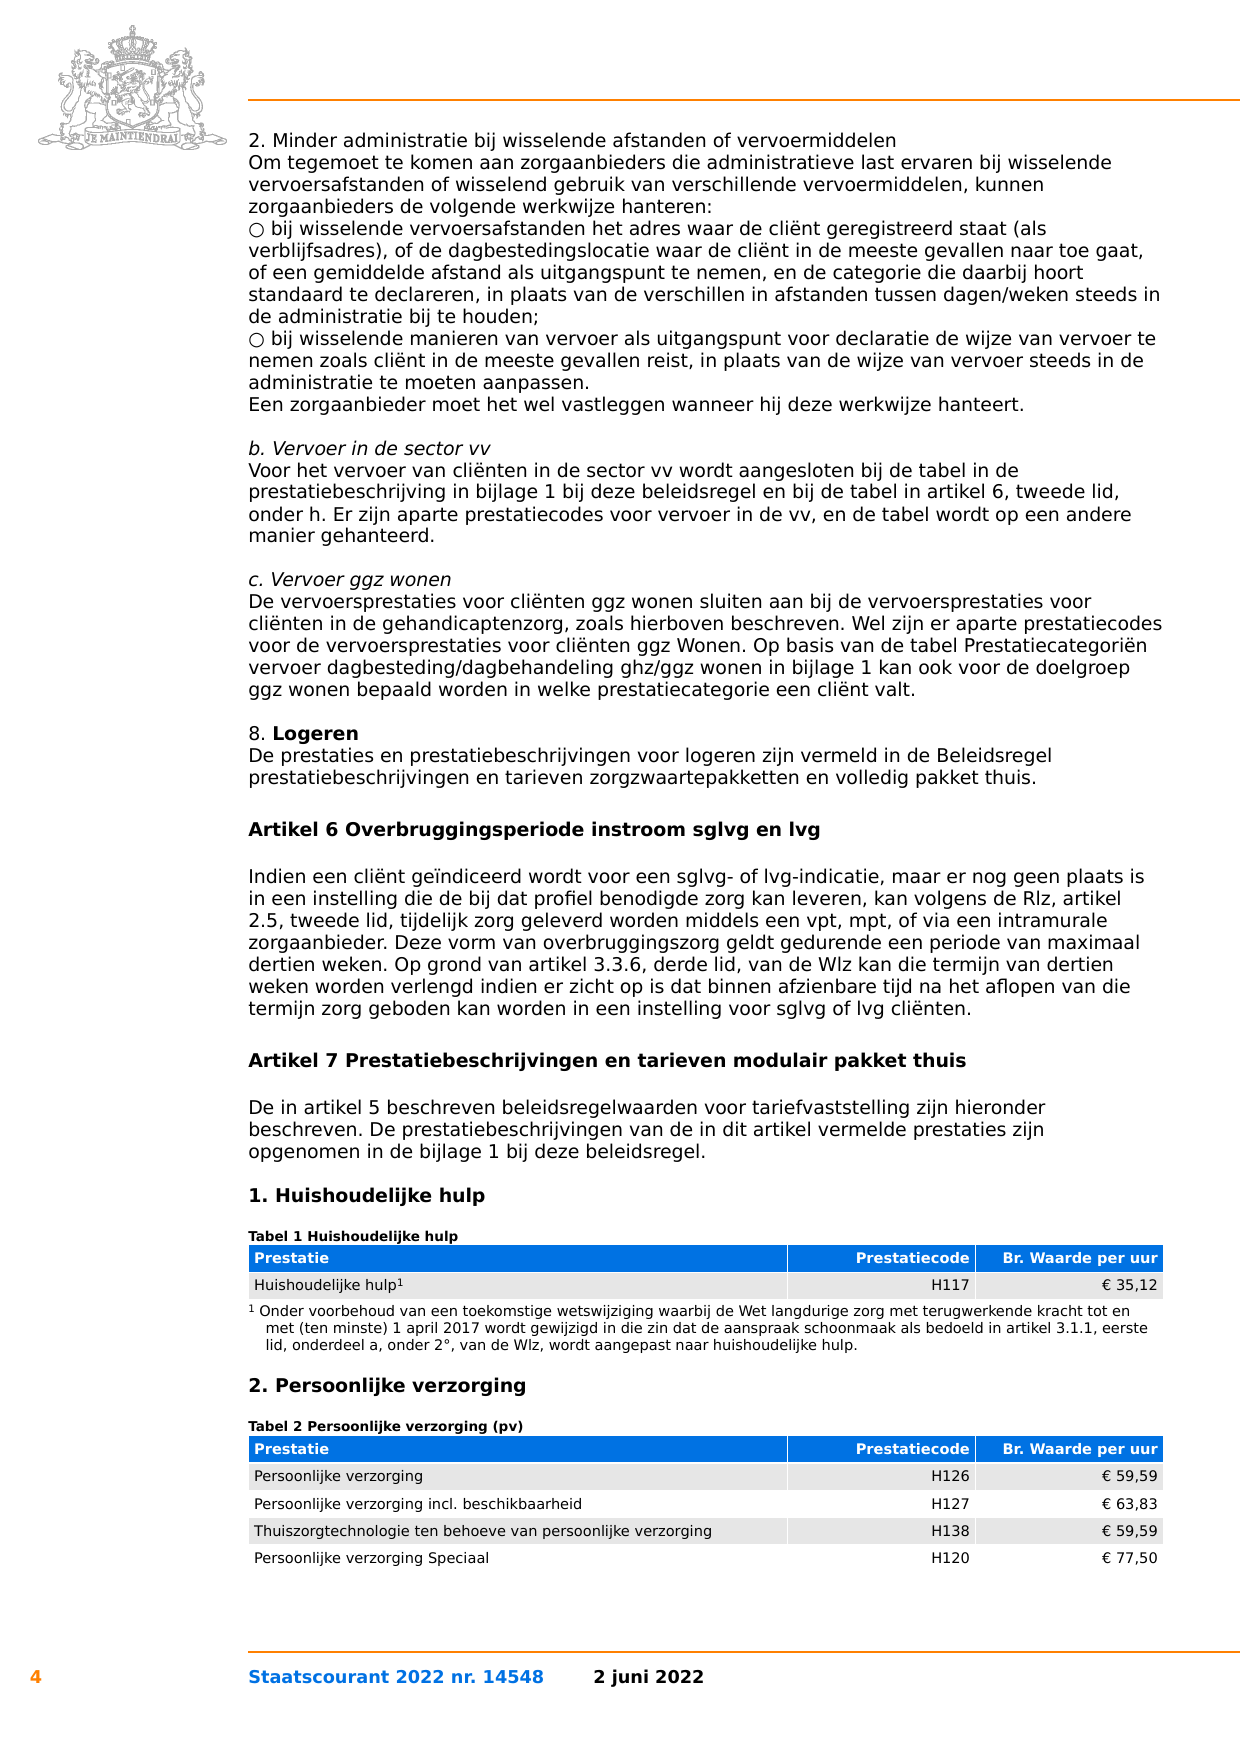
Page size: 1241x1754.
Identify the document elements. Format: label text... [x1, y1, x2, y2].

table_cell Thuiszorgtechnologie ten behoeve van persoonlijke verzorging [249, 1518, 787, 1544]
text ○ bij wisselende manieren van vervoer als uitgangspunt voor declaratie de wijze van vervoer te nemen zoals cliënt in de meeste gevallen reist, in plaats van de wijze van vervoer steeds in de administratie te moeten aanpassen. [248, 328, 1163, 394]
table_cell Persoonlijke verzorging [249, 1464, 787, 1490]
text Om tegemoet te komen aan zorgaanbieders die administratieve last ervaren bij wisselende vervoersafstanden of wisselend gebruik van verschillende vervoermiddelen, kunnen zorgaanbieders de volgende werkwijze hanteren: [248, 152, 1163, 218]
table_cell Persoonlijke verzorging incl. beschikbaarheid [249, 1491, 787, 1517]
text ○ bij wisselende vervoersafstanden het adres waar de cliënt geregistreerd staat (als verblijfsadres), of de dagbestedingslocatie waar de cliënt in de meeste gevallen naar toe gaat, of een gemiddelde afstand als uitgangspunt te nemen, en de categorie die daarbij hoort standaard te declareren, in plaats van de verschillen in afstanden tussen dagen/weken steeds in de administratie bij te houden; [248, 218, 1163, 328]
table_header Tabel 2 Persoonlijke verzorging (pv) [248, 1419, 1163, 1435]
table_cell Prestatiecode [788, 1436, 975, 1462]
table_cell Prestatie [249, 1436, 787, 1462]
table_cell Br. Waarde per uur [976, 1245, 1163, 1272]
subtitle b. Vervoer in de sector vv [248, 437, 1163, 459]
text De prestaties en prestatiebeschrijvingen voor logeren zijn vermeld in de Beleidsregel prestatiebeschrijvingen en tarieven zorgzwaartepakketten en volledig pakket thuis. [248, 745, 1163, 789]
table_cell H126 [788, 1464, 975, 1490]
table_cell 1 Onder voorbehoud van een toekomstige wetswijziging waarbij de Wet langdurige zorg met terugwerkende kracht tot en met (ten minste) 1 april 2017 wordt gewijzigd in die zin dat de aanspraak schoonmaak als bedoeld in artikel 3.1.1, eerste lid, onderdeel a, onder 2°, van de Wlz, wordt aangepast naar huishoudelijke hulp. [248, 1300, 1163, 1353]
table_cell Persoonlijke verzorging Speciaal [249, 1546, 787, 1572]
subtitle Artikel 6 Overbruggingsperiode instroom sglvg en lvg [248, 819, 1163, 841]
table_header Tabel 1 Huishoudelijke hulp [248, 1229, 1163, 1244]
text 2. Minder administratie bij wisselende afstanden of vervoermiddelen [248, 130, 1163, 152]
subtitle 2. Persoonlijke verzorging [248, 1375, 1163, 1397]
subtitle c. Vervoer ggz wonen [248, 569, 1163, 591]
table_cell Br. Waarde per uur [976, 1436, 1163, 1462]
table_cell H127 [788, 1491, 975, 1517]
text Voor het vervoer van cliënten in de sector vv wordt aangesloten bij de tabel in de prestatiebeschrijving in bijlage 1 bij deze beleidsregel en bij de tabel in artikel 6, tweede lid, onder h. Er zijn aparte prestatiecodes voor vervoer in de vv, en de tabel wordt op een andere manier gehanteerd. [248, 459, 1163, 547]
table_cell Prestatiecode [788, 1245, 975, 1272]
text 8. Logeren [248, 723, 1163, 745]
text Een zorgaanbieder moet het wel vastleggen wanneer hij deze werkwijze hanteert. [248, 394, 1163, 416]
subtitle 1. Huishoudelijke hulp [248, 1184, 1163, 1207]
text De vervoersprestaties voor cliënten ggz wonen sluiten aan bij de vervoersprestaties voor cliënten in de gehandicaptenzorg, zoals hierboven beschreven. Wel zijn er aparte prestatiecodes voor de vervoersprestaties voor cliënten ggz Wonen. Op basis van de tabel Prestatiecategoriën vervoer dagbesteding/dagbehandeling ghz/ggz wonen in bijlage 1 kan ook voor de doelgroep ggz wonen bepaald worden in welke prestatiecategorie een cliënt valt. [248, 591, 1163, 701]
table_cell € 63,83 [976, 1491, 1163, 1517]
table_cell € 59,59 [976, 1464, 1163, 1490]
table_cell € 77,50 [976, 1546, 1163, 1572]
text Indien een cliënt geïndiceerd wordt voor een sglvg- of lvg-indicatie, maar er nog geen plaats is in een instelling die de bij dat profiel benodigde zorg kan leveren, kan volgens de Rlz, artikel 2.5, tweede lid, tijdelijk zorg geleverd worden middels een vpt, mpt, of via een intramurale zorgaanbieder. Deze vorm van overbruggingszorg geldt gedurende een periode van maximaal dertien weken. Op grond van artikel 3.3.6, derde lid, van de Wlz kan die termijn van dertien weken worden verlengd indien er zicht op is dat binnen afzienbare tijd na het aflopen van die termijn zorg geboden kan worden in een instelling voor sglvg of lvg cliënten. [248, 866, 1163, 1020]
text De in artikel 5 beschreven beleidsregelwaarden voor tariefvaststelling zijn hieronder beschreven. De prestatiebeschrijvingen van de in dit artikel vermelde prestaties zijn opgenomen in de bijlage 1 bij deze beleidsregel. [248, 1097, 1163, 1163]
table_cell H117 [788, 1273, 975, 1299]
table_cell Prestatie [249, 1245, 787, 1272]
table_cell H120 [788, 1546, 975, 1572]
subtitle Artikel 7 Prestatiebeschrijvingen en tarieven modulair pakket thuis [248, 1050, 1163, 1072]
table_cell Huishoudelijke hulp1 [249, 1273, 787, 1299]
table_cell € 35,12 [976, 1273, 1163, 1299]
picture [38, 25, 227, 150]
table_cell H138 [788, 1518, 975, 1544]
table_cell € 59,59 [976, 1518, 1163, 1544]
